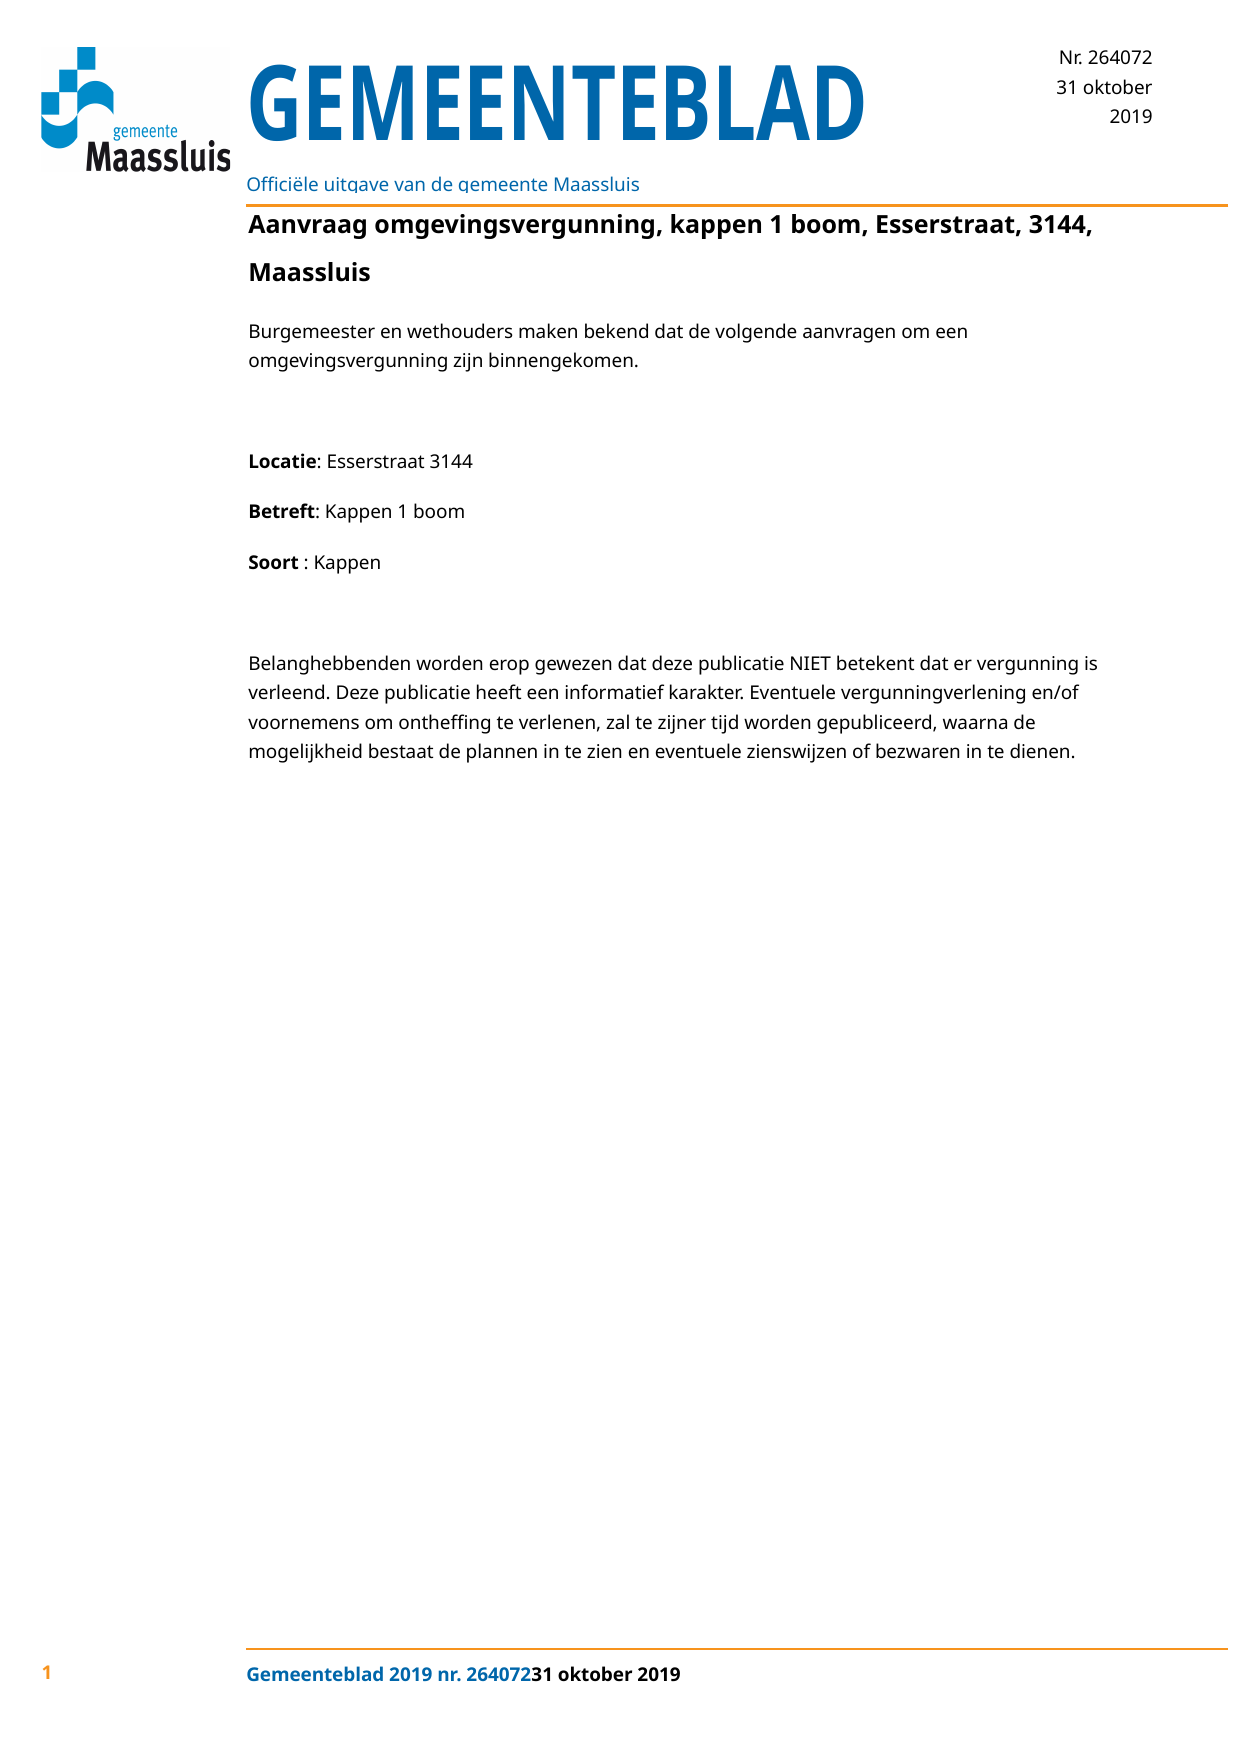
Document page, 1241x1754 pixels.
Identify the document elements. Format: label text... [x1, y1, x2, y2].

text Aanvraag omgevingsvergunning, kappen 1 boom, Esserstraat, 3144, Maassluis [248, 207, 1152, 288]
text Locatie: Esserstraat 3144 [248, 448, 1152, 474]
text Betreft: Kappen 1 boom [248, 499, 1152, 524]
picture [41, 47, 77, 92]
picture [41, 47, 231, 172]
text Belanghebbenden worden erop gewezen dat deze publicatie NIET betekent dat er vergunning is verleend. Deze publicatie heeft een informatief karakter. Eventuele vergunningverlening en/of voornemens om ontheffing te verlenen, zal te zijner tijd worden gepubliceerd, waarna de mogelijkheid bestaat de plannen in te zien en eventuele zienswijzen of bezwaren in te dienen. [248, 650, 1152, 764]
text Burgemeester en wethouders maken bekend dat de volgende aanvragen om een omgevingsvergunning zijn binnengekomen. [248, 318, 1152, 373]
text Soort : Kappen [248, 549, 1152, 575]
